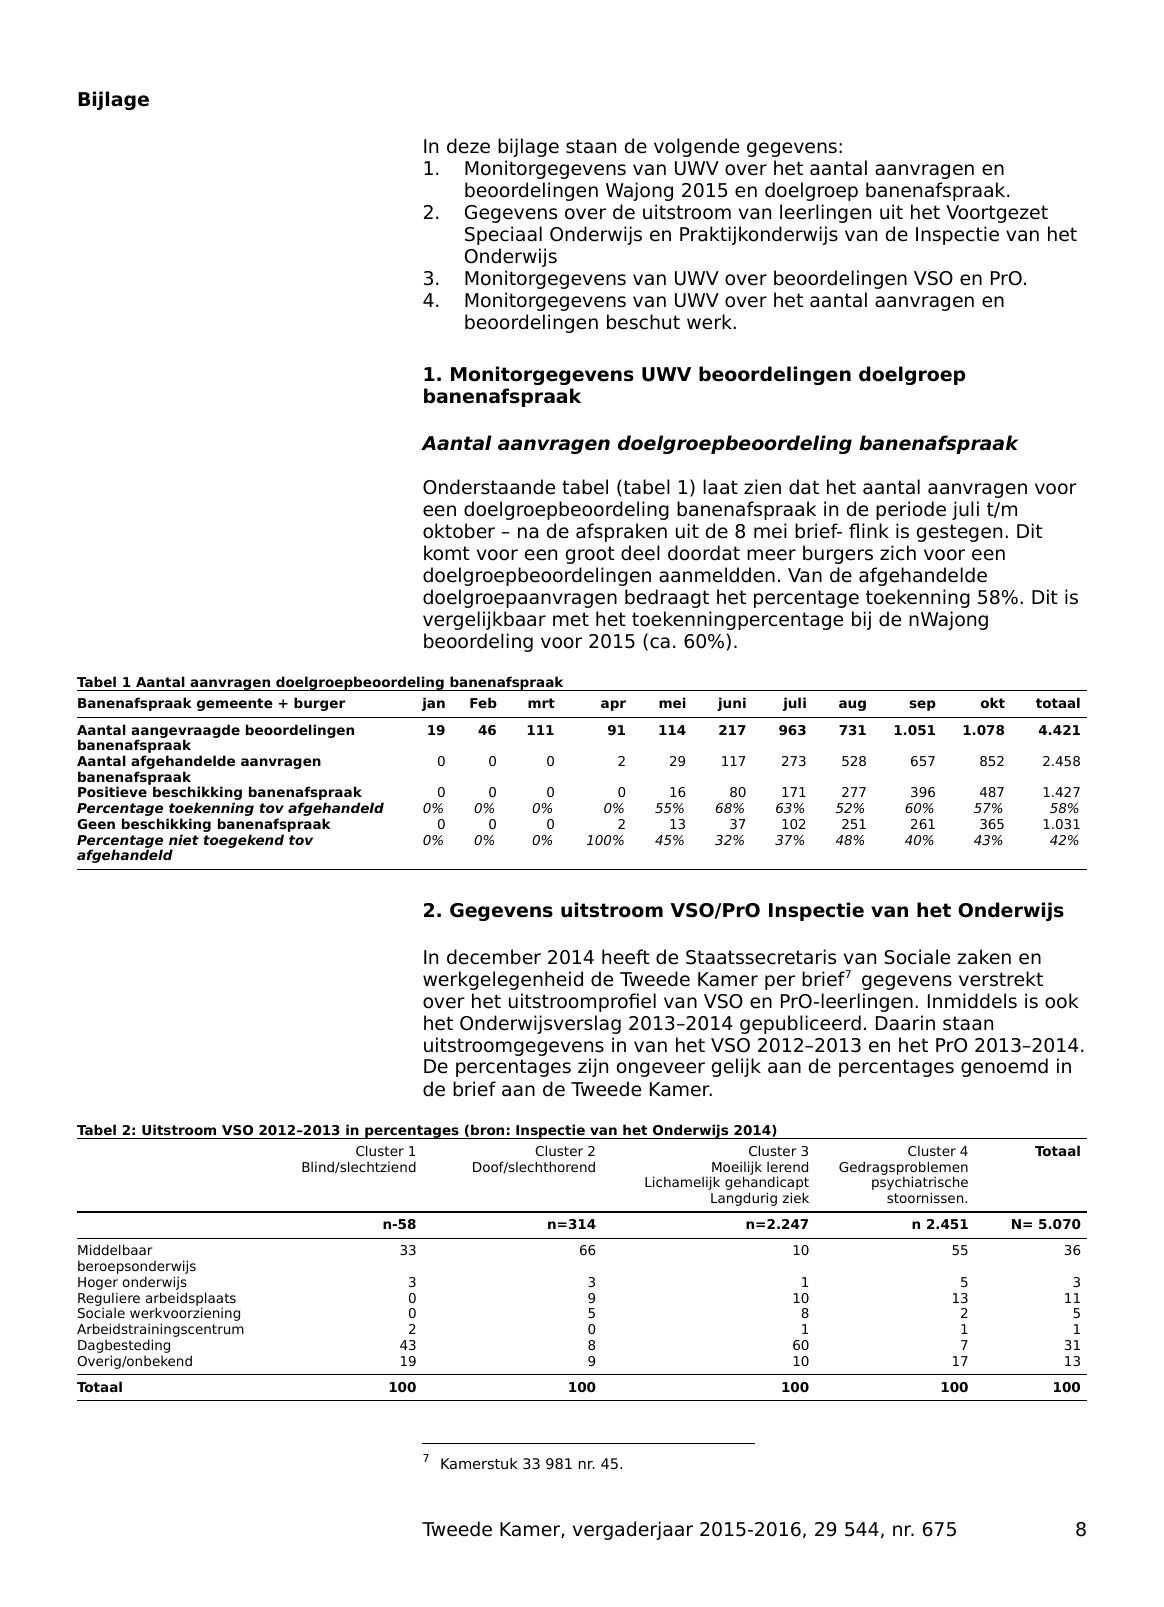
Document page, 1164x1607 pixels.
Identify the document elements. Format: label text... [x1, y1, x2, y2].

table_cell apr [560, 691, 632, 717]
table_cell 1.078 [942, 718, 1011, 754]
table_cell 1 [602, 1322, 815, 1338]
table_cell Arbeidstrainingscentrum [77, 1322, 267, 1338]
table_cell n=2.247 [602, 1213, 815, 1237]
table_cell Cluster 1 Blind/slechtziend [268, 1139, 422, 1211]
table_cell 2 [560, 754, 632, 785]
table_cell 5 [422, 1306, 602, 1322]
table_cell [77, 1213, 267, 1237]
table_cell juni [692, 691, 752, 717]
table_cell 0 [451, 754, 502, 785]
table_cell 8 [422, 1338, 602, 1353]
table_cell 261 [873, 817, 942, 832]
table_cell Totaal [974, 1139, 1087, 1211]
table_cell mrt [503, 691, 560, 717]
table_cell 52% [813, 801, 873, 817]
table_cell 100 [422, 1375, 602, 1400]
table_cell 0% [451, 801, 502, 817]
table_cell 0 [451, 817, 502, 832]
table_cell 45% [632, 833, 692, 868]
table_cell 0% [451, 833, 502, 868]
table_cell 3 [268, 1275, 422, 1290]
text 3. Monitorgegevens van UWV over beoordelingen VSO en PrO. [422, 268, 1087, 290]
table_cell totaal [1011, 691, 1087, 717]
table_cell 111 [503, 718, 560, 754]
table_cell Hoger onderwijs [77, 1275, 267, 1290]
table_cell 0% [400, 801, 451, 817]
table_cell Dagbesteding [77, 1338, 267, 1353]
table_cell Aantal afgehandelde aanvragen banenafspraak [77, 754, 400, 785]
table_cell 0 [400, 817, 451, 832]
table_cell 100% [560, 833, 632, 868]
table_cell n=314 [422, 1213, 602, 1237]
table_cell Geen beschikking banenafspraak [77, 817, 400, 832]
table_cell 0 [268, 1290, 422, 1306]
table_cell 852 [942, 754, 1011, 785]
table_cell 37% [752, 833, 812, 868]
table_cell 0 [422, 1322, 602, 1338]
table_cell 0 [400, 754, 451, 785]
text Onderstaande tabel (tabel 1) laat zien dat het aantal aanvragen voor een doelgroepbeoordeling banenafspraak in de periode juli t/m oktober – na de afspraken uit de 8 mei brief- flink is gestegen. Dit komt voor een groot deel doordat meer burgers zich voor een doelgroepbeoordelingen aanmeldden. Van de afgehandelde doelgroepaanvragen bedraagt het percentage toekenning 58%. Dit is vergelijkbaar met het toekenningpercentage bij de nWajong beoordeling voor 2015 (ca. 60%). [422, 477, 1087, 653]
table_cell 657 [873, 754, 942, 785]
subtitle 1. Monitorgegevens UWV beoordelingen doelgroep banenafspraak [422, 364, 1087, 408]
text 1. Monitorgegevens van UWV over het aantal aanvragen en beoordelingen Wajong 2015 en doelgroep banenafspraak. [422, 158, 1087, 202]
table_cell 0% [400, 833, 451, 868]
text In deze bijlage staan de volgende gegevens: [422, 136, 1087, 158]
table_cell 80 [692, 785, 752, 801]
table_cell 9 [422, 1353, 602, 1374]
table_cell 731 [813, 718, 873, 754]
table_cell 55 [815, 1239, 974, 1275]
table_cell 365 [942, 817, 1011, 832]
table_cell 66 [422, 1239, 602, 1275]
table_cell 0 [503, 817, 560, 832]
table_cell [77, 1139, 267, 1211]
table_cell 3 [974, 1275, 1087, 1290]
table_cell jan [400, 691, 451, 717]
table_cell 487 [942, 785, 1011, 801]
table_cell 0 [400, 785, 451, 801]
table_cell 10 [602, 1239, 815, 1275]
table_cell 10 [602, 1290, 815, 1306]
table_cell 3 [422, 1275, 602, 1290]
subtitle Aantal aanvragen doelgroepbeoordeling banenafspraak [422, 433, 1087, 455]
table_cell 1 [815, 1322, 974, 1338]
table_cell 2 [560, 817, 632, 832]
table_cell okt [942, 691, 1011, 717]
table_cell 963 [752, 718, 812, 754]
table_cell n 2.451 [815, 1213, 974, 1237]
table_cell 4.421 [1011, 718, 1087, 754]
table_cell Aantal aangevraagde beoordelingen banenafspraak [77, 718, 400, 754]
table_cell 100 [815, 1375, 974, 1400]
table_cell 36 [974, 1239, 1087, 1275]
table_cell 9 [422, 1290, 602, 1306]
table_cell aug [813, 691, 873, 717]
table_cell 277 [813, 785, 873, 801]
table_cell 102 [752, 817, 812, 832]
table_cell 43% [942, 833, 1011, 868]
table_cell 58% [1011, 801, 1087, 817]
table_cell n-58 [268, 1213, 422, 1237]
table_cell 32% [692, 833, 752, 868]
table_cell 91 [560, 718, 632, 754]
table_cell Reguliere arbeidsplaats [77, 1290, 267, 1306]
table_cell 1 [974, 1322, 1087, 1338]
table_cell 2 [815, 1306, 974, 1322]
table_cell 251 [813, 817, 873, 832]
table_cell 0 [503, 785, 560, 801]
table_cell juli [752, 691, 812, 717]
table_cell 528 [813, 754, 873, 785]
table_cell 13 [632, 817, 692, 832]
table_cell Percentage niet toegekend tov afgehandeld [77, 833, 400, 868]
table_cell 5 [974, 1306, 1087, 1322]
table_cell 63% [752, 801, 812, 817]
table_cell 40% [873, 833, 942, 868]
table_cell 48% [813, 833, 873, 868]
subtitle Bijlage [77, 89, 1087, 111]
table_cell 29 [632, 754, 692, 785]
table_cell 0% [560, 801, 632, 817]
table_cell N= 5.070 [974, 1213, 1087, 1237]
table_cell 19 [268, 1353, 422, 1374]
table_cell sep [873, 691, 942, 717]
table_cell 117 [692, 754, 752, 785]
table_cell 100 [974, 1375, 1087, 1400]
table_cell 0% [503, 801, 560, 817]
table_cell 19 [400, 718, 451, 754]
text 2. Gegevens over de uitstroom van leerlingen uit het Voortgezet Speciaal Onderwijs en Praktijkonderwijs van de Inspectie van het Onderwijs [422, 202, 1087, 268]
table_cell Middelbaar beroepsonderwijs [77, 1239, 267, 1275]
table_cell Overig/onbekend [77, 1353, 267, 1374]
table_cell Percentage toekenning tov afgehandeld [77, 801, 400, 817]
table_cell 0% [503, 833, 560, 868]
table_cell 0 [503, 754, 560, 785]
table_cell Cluster 2 Doof/slechthorend [422, 1139, 602, 1211]
table_cell 17 [815, 1353, 974, 1374]
table_cell 13 [974, 1353, 1087, 1374]
table_cell 100 [268, 1375, 422, 1400]
table_cell 217 [692, 718, 752, 754]
table_cell 11 [974, 1290, 1087, 1306]
table_cell 46 [451, 718, 502, 754]
table_cell 42% [1011, 833, 1087, 868]
table_cell 37 [692, 817, 752, 832]
table_cell 171 [752, 785, 812, 801]
table_cell 5 [815, 1275, 974, 1290]
table_cell 100 [602, 1375, 815, 1400]
table_header Tabel 1 Aantal aanvragen doelgroepbeoordeling banenafspraak [77, 675, 1087, 690]
table_cell 396 [873, 785, 942, 801]
table_cell Cluster 4 Gedragsproblemen psychiatrische stoornissen. [815, 1139, 974, 1211]
table_cell Banenafspraak gemeente + burger [77, 691, 400, 717]
table_cell 43 [268, 1338, 422, 1353]
table_cell 13 [815, 1290, 974, 1306]
table_header Tabel 2: Uitstroom VSO 2012–2013 in percentages (bron: Inspectie van het Onderwijs 2014) [77, 1122, 1087, 1138]
table_cell 60% [873, 801, 942, 817]
table_cell 60 [602, 1338, 815, 1353]
table_cell 0 [268, 1306, 422, 1322]
table_cell Cluster 3 Moeilijk lerend Lichamelijk gehandicapt Langdurig ziek [602, 1139, 815, 1211]
table_cell 1.031 [1011, 817, 1087, 832]
table_cell 0 [451, 785, 502, 801]
table_cell 2 [268, 1322, 422, 1338]
table_cell 273 [752, 754, 812, 785]
text In december 2014 heeft de Staatssecretaris van Sociale zaken en werkgelegenheid de Tweede Kamer per brief gegevens verstrekt over het uitstroomprofiel van VSO en PrO-leerlingen. Inmiddels is ook het Onderwijsverslag 2013–2014 gepubliceerd. Daarin staan uitstroomgegevens in van het VSO 2012–2013 en het PrO 2013–2014. De percentages zijn ongeveer gelijk aan de percentages genoemd in de brief aan de Tweede Kamer. [422, 947, 1087, 1100]
table_cell 31 [974, 1338, 1087, 1353]
table_cell 33 [268, 1239, 422, 1275]
table_cell 1.427 [1011, 785, 1087, 801]
table_cell 57% [942, 801, 1011, 817]
table_cell Sociale werkvoorziening [77, 1306, 267, 1322]
table_cell Feb [451, 691, 502, 717]
table_cell Totaal [77, 1375, 267, 1400]
table_cell 1.051 [873, 718, 942, 754]
table_cell 7 [815, 1338, 974, 1353]
table_cell 0 [560, 785, 632, 801]
text 4. Monitorgegevens van UWV over het aantal aanvragen en beoordelingen beschut werk. [422, 290, 1087, 334]
table_cell 16 [632, 785, 692, 801]
table_cell 10 [602, 1353, 815, 1374]
text Kamerstuk 33 981 nr. 45. [422, 1452, 1087, 1474]
table_cell 8 [602, 1306, 815, 1322]
table_cell 2.458 [1011, 754, 1087, 785]
table_cell mei [632, 691, 692, 717]
table_cell 55% [632, 801, 692, 817]
table_cell 114 [632, 718, 692, 754]
table_cell 1 [602, 1275, 815, 1290]
subtitle 2. Gegevens uitstroom VSO/PrO Inspectie van het Onderwijs [422, 899, 1087, 922]
table_cell Positieve beschikking banenafspraak [77, 785, 400, 801]
table_cell 68% [692, 801, 752, 817]
